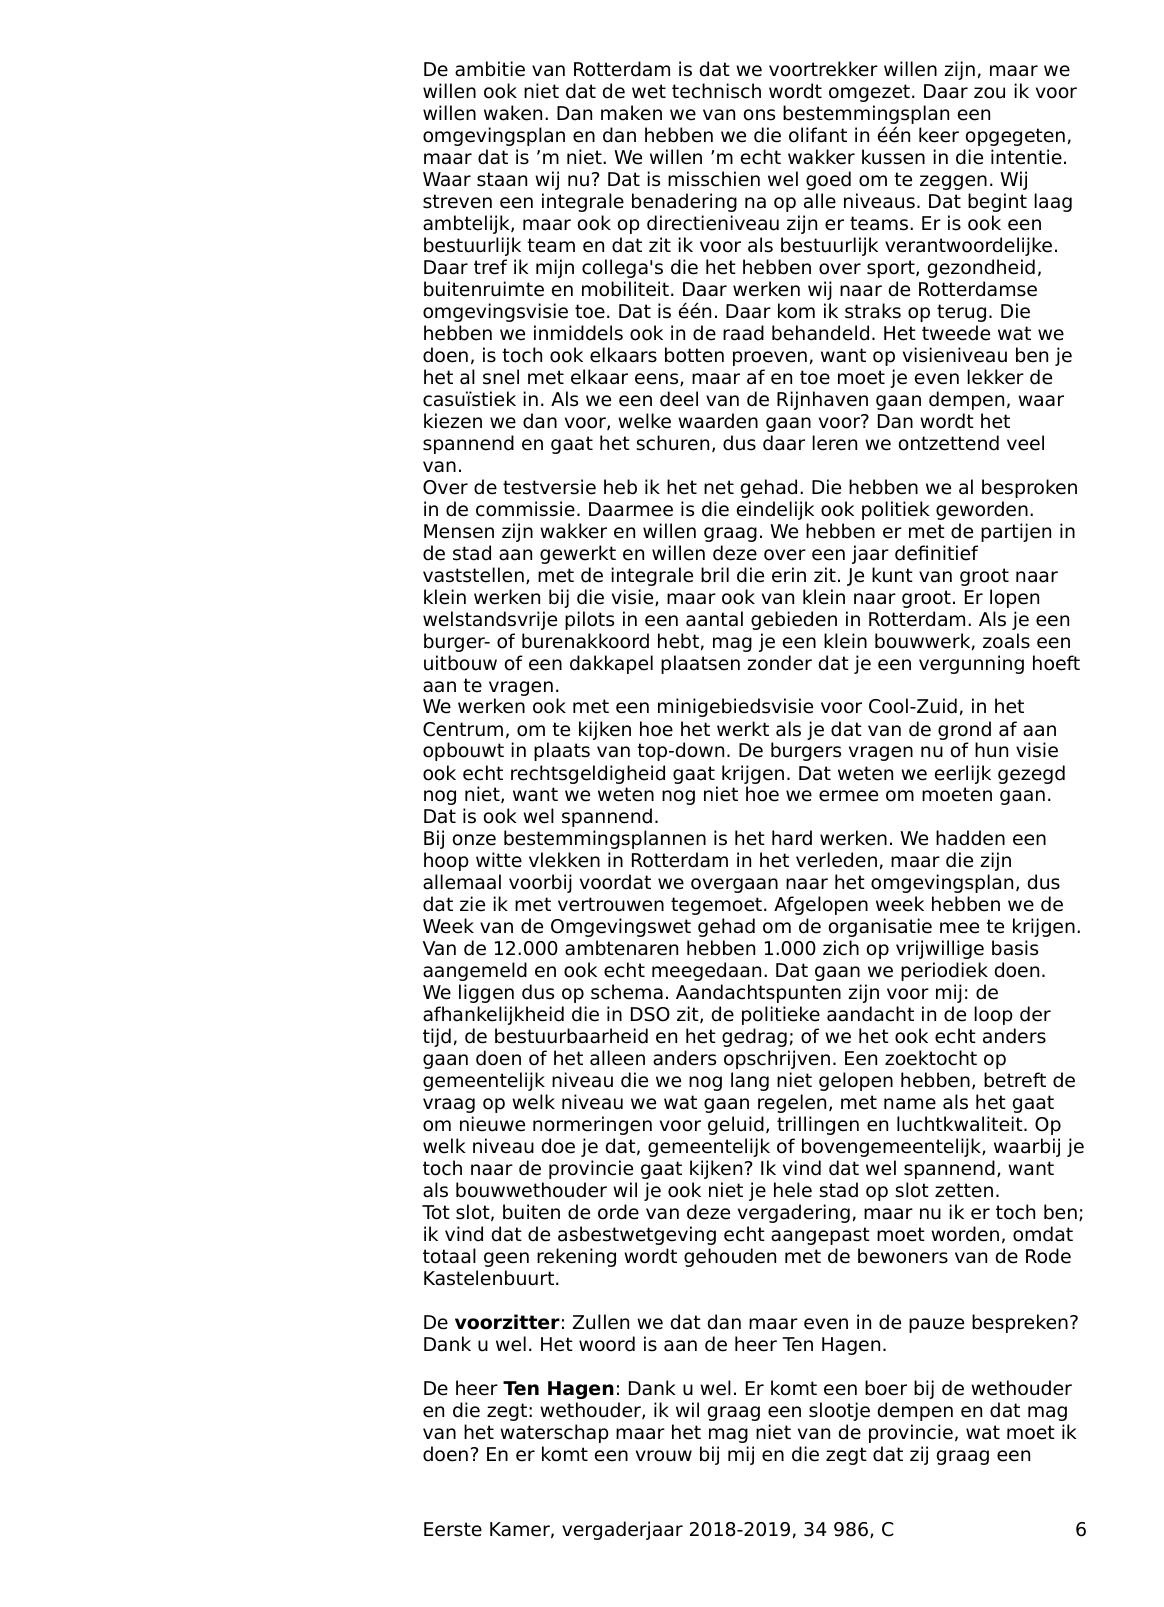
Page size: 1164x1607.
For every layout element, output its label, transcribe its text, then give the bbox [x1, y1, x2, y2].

text Tot slot, buiten de orde van deze vergadering, maar nu ik er toch ben; ik vind dat de asbestwetgeving echt aangepast moet worden, omdat totaal geen rekening wordt gehouden met de bewoners van de Rode Kastelenbuurt. [422, 1202, 1087, 1290]
text De voorzitter: Zullen we dat dan maar even in de pauze bespreken? Dank u wel. Het woord is aan de heer Ten Hagen. [422, 1312, 1087, 1356]
text De ambitie van Rotterdam is dat we voortrekker willen zijn, maar we willen ook niet dat de wet technisch wordt omgezet. Daar zou ik voor willen waken. Dan maken we van ons bestemmingsplan een omgevingsplan en dan hebben we die olifant in één keer opgegeten, maar dat is ’m niet. We willen ’m echt wakker kussen in die intentie. [422, 59, 1087, 169]
text We werken ook met een minigebiedsvisie voor Cool-Zuid, in het Centrum, om te kijken hoe het werkt als je dat van de grond af aan opbouwt in plaats van top-down. De burgers vragen nu of hun visie ook echt rechtsgeldigheid gaat krijgen. Dat weten we eerlijk gezegd nog niet, want we weten nog niet hoe we ermee om moeten gaan. Dat is ook wel spannend. [422, 696, 1087, 828]
text Waar staan wij nu? Dat is misschien wel goed om te zeggen. Wij streven een integrale benadering na op alle niveaus. Dat begint laag ambtelijk, maar ook op directieniveau zijn er teams. Er is ook een bestuurlijk team en dat zit ik voor als bestuurlijk verantwoordelijke. Daar tref ik mijn collega's die het hebben over sport, gezondheid, buitenruimte en mobiliteit. Daar werken wij naar de Rotterdamse omgevingsvisie toe. Dat is één. Daar kom ik straks op terug. Die hebben we inmiddels ook in de raad behandeld. Het tweede wat we doen, is toch ook elkaars botten proeven, want op visieniveau ben je het al snel met elkaar eens, maar af en toe moet je even lekker de casuïstiek in. Als we een deel van de Rijnhaven gaan dempen, waar kiezen we dan voor, welke waarden gaan voor? Dan wordt het spannend en gaat het schuren, dus daar leren we ontzettend veel van. [422, 169, 1087, 477]
text De heer Ten Hagen: Dank u wel. Er komt een boer bij de wethouder en die zegt: wethouder, ik wil graag een slootje dempen en dat mag van het waterschap maar het mag niet van de provincie, wat moet ik doen? En er komt een vrouw bij mij en die zegt dat zij graag een [422, 1378, 1087, 1466]
text We liggen dus op schema. Aandachtspunten zijn voor mij: de afhankelijkheid die in DSO zit, de politieke aandacht in de loop der tijd, de bestuurbaarheid en het gedrag; of we het ook echt anders gaan doen of het alleen anders opschrijven. Een zoektocht op gemeentelijk niveau die we nog lang niet gelopen hebben, betreft de vraag op welk niveau we wat gaan regelen, met name als het gaat om nieuwe normeringen voor geluid, trillingen en luchtkwaliteit. Op welk niveau doe je dat, gemeentelijk of bovengemeentelijk, waarbij je toch naar de provincie gaat kijken? Ik vind dat wel spannend, want als bouwwethouder wil je ook niet je hele stad op slot zetten. [422, 982, 1087, 1202]
text Bij onze bestemmingsplannen is het hard werken. We hadden een hoop witte vlekken in Rotterdam in het verleden, maar die zijn allemaal voorbij voordat we overgaan naar het omgevingsplan, dus dat zie ik met vertrouwen tegemoet. Afgelopen week hebben we de Week van de Omgevingswet gehad om de organisatie mee te krijgen. Van de 12.000 ambtenaren hebben 1.000 zich op vrijwillige basis aangemeld en ook echt meegedaan. Dat gaan we periodiek doen. [422, 828, 1087, 982]
text Over de testversie heb ik het net gehad. Die hebben we al besproken in de commissie. Daarmee is die eindelijk ook politiek geworden. Mensen zijn wakker en willen graag. We hebben er met de partijen in de stad aan gewerkt en willen deze over een jaar definitief vaststellen, met de integrale bril die erin zit. Je kunt van groot naar klein werken bij die visie, maar ook van klein naar groot. Er lopen welstandsvrije pilots in een aantal gebieden in Rotterdam. Als je een burger- of burenakkoord hebt, mag je een klein bouwwerk, zoals een uitbouw of een dakkapel plaatsen zonder dat je een vergunning hoeft aan te vragen. [422, 477, 1087, 696]
